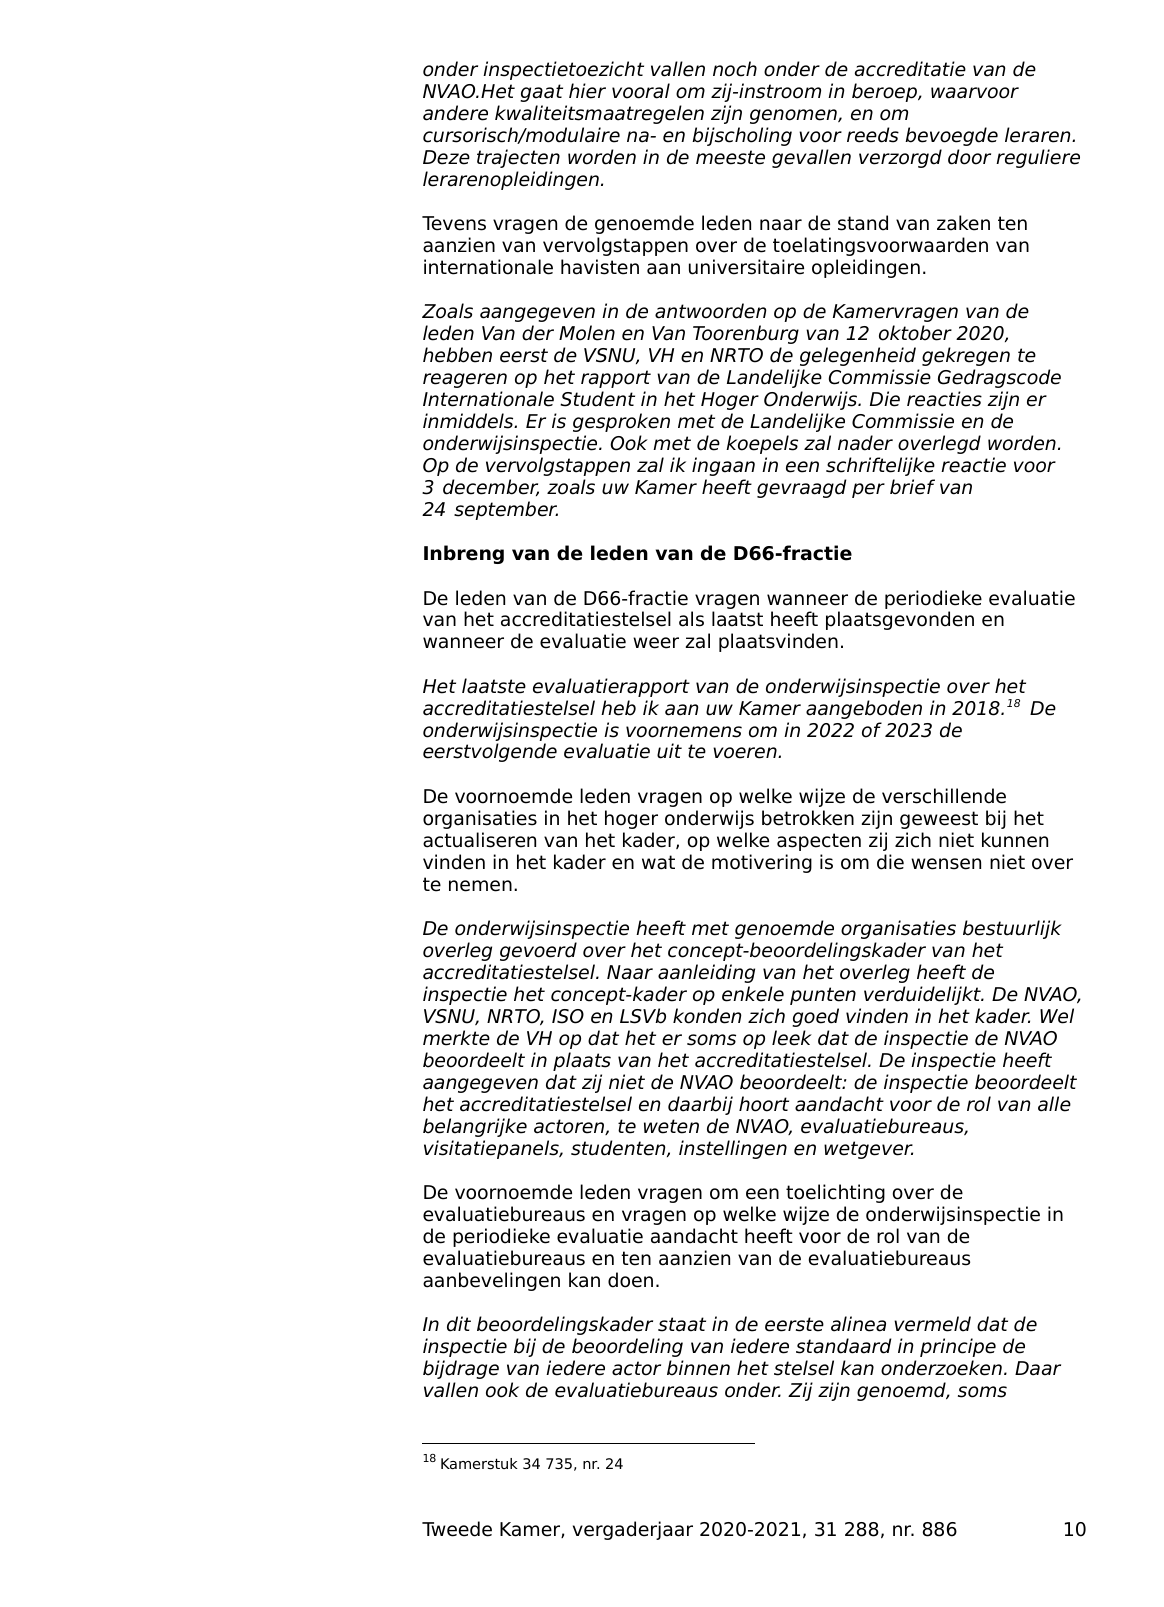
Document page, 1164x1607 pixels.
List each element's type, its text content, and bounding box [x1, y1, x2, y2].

text Tevens vragen de genoemde leden naar de stand van zaken ten aanzien van vervolgstappen over de toelatingsvoorwaarden van internationale havisten aan universitaire opleidingen. [422, 213, 1087, 279]
text De voornoemde leden vragen om een toelichting over de evaluatiebureaus en vragen op welke wijze de onderwijsinspectie in de periodieke evaluatie aandacht heeft voor de rol van de evaluatiebureaus en ten aanzien van de evaluatiebureaus aanbevelingen kan doen. [422, 1182, 1087, 1292]
text Kamerstuk 34 735, nr. 24 [422, 1452, 1087, 1474]
subtitle Inbreng van de leden van de D66-fractie [422, 543, 1087, 565]
text Het laatste evaluatierapport van de onderwijsinspectie over het accreditatiestelsel heb ik aan uw Kamer aangeboden in 2018. De onderwijsinspectie is voornemens om in 2022 of 2023 de eerstvolgende evaluatie uit te voeren. [422, 676, 1087, 763]
text onder inspectietoezicht vallen noch onder de accreditatie van de NVAO.Het gaat hier vooral om zij-instroom in beroep, waarvoor andere kwaliteitsmaatregelen zijn genomen, en om cursorisch/modulaire na- en bijscholing voor reeds bevoegde leraren. Deze trajecten worden in de meeste gevallen verzorgd door reguliere lerarenopleidingen. [422, 59, 1087, 191]
text In dit beoordelingskader staat in de eerste alinea vermeld dat de inspectie bij de beoordeling van iedere standaard in principe de bijdrage van iedere actor binnen het stelsel kan onderzoeken. Daar vallen ook de evaluatiebureaus onder. Zij zijn genoemd, soms [422, 1314, 1087, 1402]
text De onderwijsinspectie heeft met genoemde organisaties bestuurlijk overleg gevoerd over het concept-beoordelingskader van het accreditatiestelsel. Naar aanleiding van het overleg heeft de inspectie het concept-kader op enkele punten verduidelijkt. De NVAO, VSNU, NRTO, ISO en LSVb konden zich goed vinden in het kader. Wel merkte de VH op dat het er soms op leek dat de inspectie de NVAO beoordeelt in plaats van het accreditatiestelsel. De inspectie heeft aangegeven dat zij niet de NVAO beoordeelt: de inspectie beoordeelt het accreditatiestelsel en daarbij hoort aandacht voor de rol van alle belangrijke actoren, te weten de NVAO, evaluatiebureaus, visitatiepanels, studenten, instellingen en wetgever. [422, 918, 1087, 1159]
text Zoals aangegeven in de antwoorden op de Kamervragen van de leden Van der Molen en Van Toorenburg van 12 oktober 2020, hebben eerst de VSNU, VH en NRTO de gelegenheid gekregen te reageren op het rapport van de Landelijke Commissie Gedragscode Internationale Student in het Hoger Onderwijs. Die reacties zijn er inmiddels. Er is gesproken met de Landelijke Commissie en de onderwijsinspectie. Ook met de koepels zal nader overlegd worden. Op de vervolgstappen zal ik ingaan in een schriftelijke reactie voor 3 december, zoals uw Kamer heeft gevraagd per brief van 24 september. [422, 301, 1087, 521]
text De voornoemde leden vragen op welke wijze de verschillende organisaties in het hoger onderwijs betrokken zijn geweest bij het actualiseren van het kader, op welke aspecten zij zich niet kunnen vinden in het kader en wat de motivering is om die wensen niet over te nemen. [422, 786, 1087, 896]
text De leden van de D66-fractie vragen wanneer de periodieke evaluatie van het accreditatiestelsel als laatst heeft plaatsgevonden en wanneer de evaluatie weer zal plaatsvinden. [422, 587, 1087, 653]
